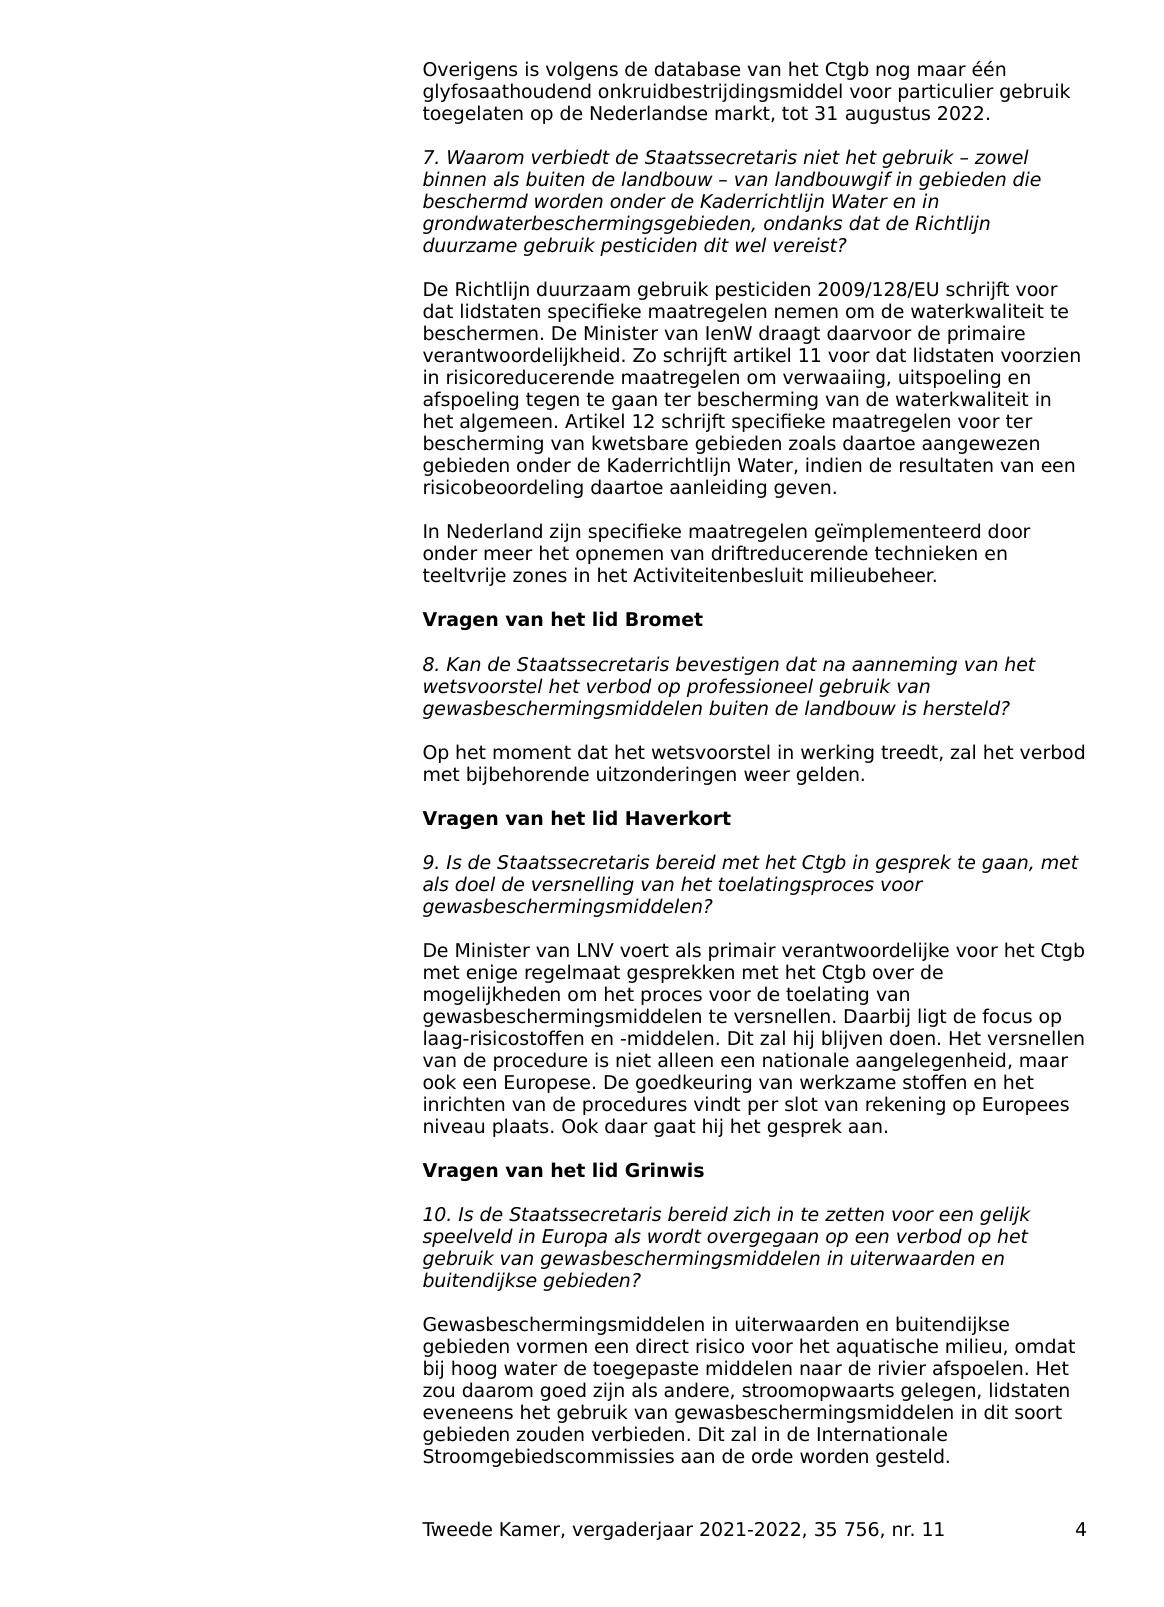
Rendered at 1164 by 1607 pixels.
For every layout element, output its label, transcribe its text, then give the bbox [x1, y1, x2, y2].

text 9. Is de Staatssecretaris bereid met het Ctgb in gesprek te gaan, met als doel de versnelling van het toelatingsproces voor gewasbeschermingsmiddelen? [422, 852, 1087, 918]
text 7. Waarom verbiedt de Staatssecretaris niet het gebruik – zowel binnen als buiten de landbouw – van landbouwgif in gebieden die beschermd worden onder de Kaderrichtlijn Water en in grondwaterbeschermingsgebieden, ondanks dat de Richtlijn duurzame gebruik pesticiden dit wel vereist? [422, 147, 1087, 257]
text In Nederland zijn specifieke maatregelen geïmplementeerd door onder meer het opnemen van driftreducerende technieken en teeltvrije zones in het Activiteitenbesluit milieubeheer. [422, 521, 1087, 587]
subtitle Vragen van het lid Haverkort [422, 808, 1087, 830]
text 8. Kan de Staatssecretaris bevestigen dat na aanneming van het wetsvoorstel het verbod op professioneel gebruik van gewasbeschermingsmiddelen buiten de landbouw is hersteld? [422, 653, 1087, 719]
text Overigens is volgens de database van het Ctgb nog maar één glyfosaathoudend onkruidbestrijdingsmiddel voor particulier gebruik toegelaten op de Nederlandse markt, tot 31 augustus 2022. [422, 59, 1087, 125]
text De Minister van LNV voert als primair verantwoordelijke voor het Ctgb met enige regelmaat gesprekken met het Ctgb over de mogelijkheden om het proces voor de toelating van gewasbeschermingsmiddelen te versnellen. Daarbij ligt de focus op laag-risicostoffen en -middelen. Dit zal hij blijven doen. Het versnellen van de procedure is niet alleen een nationale aangelegenheid, maar ook een Europese. De goedkeuring van werkzame stoffen en het inrichten van de procedures vindt per slot van rekening op Europees niveau plaats. Ook daar gaat hij het gesprek aan. [422, 940, 1087, 1138]
subtitle Vragen van het lid Bromet [422, 609, 1087, 631]
text Gewasbeschermingsmiddelen in uiterwaarden en buitendijkse gebieden vormen een direct risico voor het aquatische milieu, omdat bij hoog water de toegepaste middelen naar de rivier afspoelen. Het zou daarom goed zijn als andere, stroomopwaarts gelegen, lidstaten eveneens het gebruik van gewasbeschermingsmiddelen in dit soort gebieden zouden verbieden. Dit zal in de Internationale Stroomgebiedscommissies aan de orde worden gesteld. [422, 1314, 1087, 1468]
text De Richtlijn duurzaam gebruik pesticiden 2009/128/EU schrijft voor dat lidstaten specifieke maatregelen nemen om de waterkwaliteit te beschermen. De Minister van IenW draagt daarvoor de primaire verantwoordelijkheid. Zo schrijft artikel 11 voor dat lidstaten voorzien in risicoreducerende maatregelen om verwaaiing, uitspoeling en afspoeling tegen te gaan ter bescherming van de waterkwaliteit in het algemeen. Artikel 12 schrijft specifieke maatregelen voor ter bescherming van kwetsbare gebieden zoals daartoe aangewezen gebieden onder de Kaderrichtlijn Water, indien de resultaten van een risicobeoordeling daartoe aanleiding geven. [422, 279, 1087, 499]
text Op het moment dat het wetsvoorstel in werking treedt, zal het verbod met bijbehorende uitzonderingen weer gelden. [422, 742, 1087, 786]
subtitle Vragen van het lid Grinwis [422, 1160, 1087, 1182]
text 10. Is de Staatssecretaris bereid zich in te zetten voor een gelijk speelveld in Europa als wordt overgegaan op een verbod op het gebruik van gewasbeschermingsmiddelen in uiterwaarden en buitendijkse gebieden? [422, 1204, 1087, 1292]
